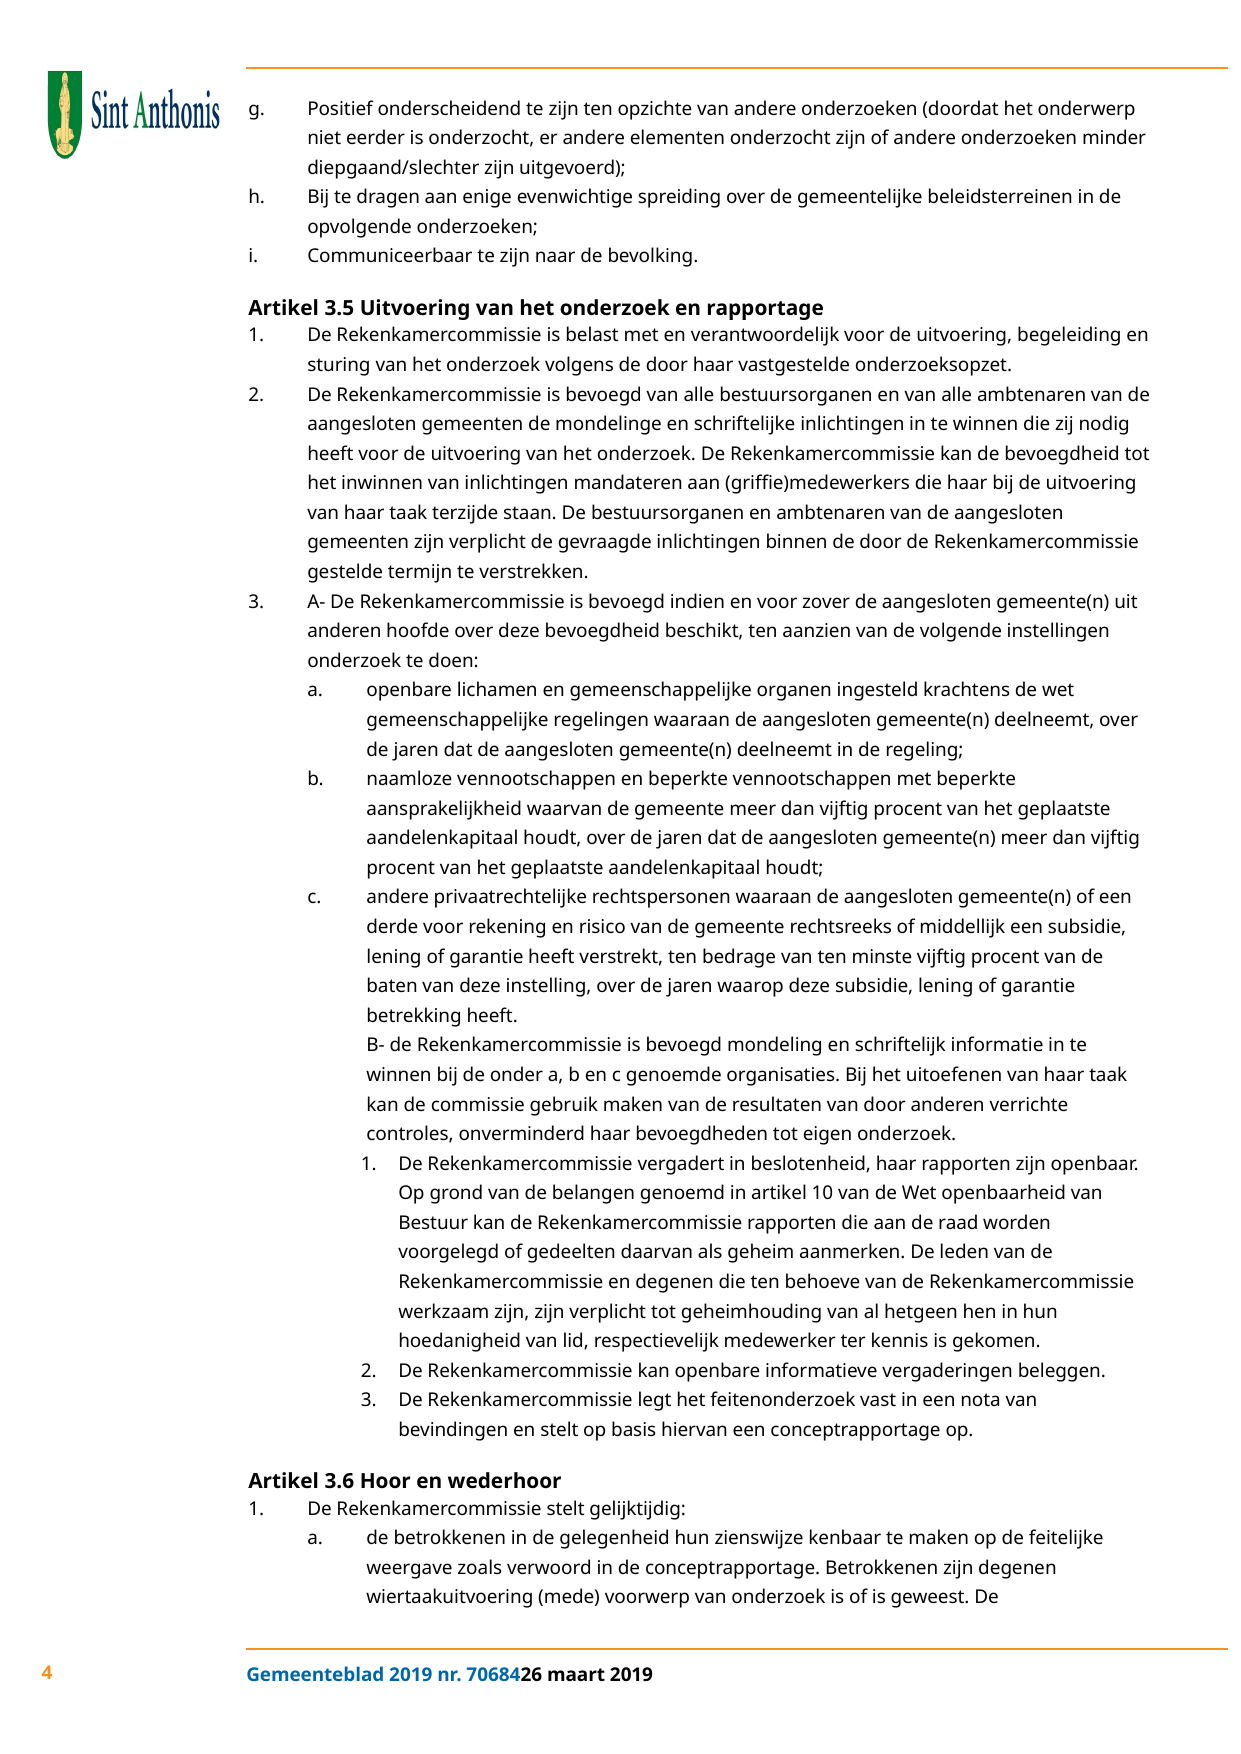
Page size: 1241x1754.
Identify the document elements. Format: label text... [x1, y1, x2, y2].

list De Rekenkamercommissie is bevoegd van alle bestuursorganen en van alle ambtenaren van de aangesloten gemeenten de mondelinge en schriftelijke inlichtingen in te winnen die zij nodig heeft voor de uitvoering van het onderzoek. De Rekenkamercommissie kan de bevoegdheid tot het inwinnen van inlichtingen mandateren aan (griffie)medewerkers die haar bij de uitvoering van haar taak terzijde staan. De bestuursorganen en ambtenaren van de aangesloten gemeenten zijn verplicht de gevraagde inlichtingen binnen de door de Rekenkamercommissie gestelde termijn te verstrekken. [248, 381, 1152, 584]
list openbare lichamen en gemeenschappelijke organen ingesteld krachtens de wet gemeenschappelijke regelingen waaraan de aangesloten gemeente(n) deelneemt, over de jaren dat de aangesloten gemeente(n) deelneemt in de regeling; [307, 677, 1152, 761]
list De Rekenkamercommissie is belast met en verantwoordelijk voor de uitvoering, begeleiding en sturing van het onderzoek volgens de door haar vastgestelde onderzoeksopzet. [248, 322, 1152, 377]
list naamloze vennootschappen en beperkte vennootschappen met beperkte aansprakelijkheid waarvan de gemeente meer dan vijftig procent van het geplaatste aandelenkapitaal houdt, over de jaren dat de aangesloten gemeente(n) meer dan vijftig procent van het geplaatste aandelenkapitaal houdt; [307, 765, 1152, 880]
picture [41, 47, 231, 172]
list De Rekenkamercommissie legt het feitenonderzoek vast in een nota van bevindingen en stelt op basis hiervan een conceptrapportage op. [361, 1387, 1152, 1442]
list De Rekenkamercommissie vergadert in beslotenheid, haar rapporten zijn openbaar. Op grond van de belangen genoemd in artikel 10 van de Wet openbaarheid van Bestuur kan de Rekenkamercommissie rapporten die aan de raad worden voorgelegd of gedeelten daarvan als geheim aanmerken. De leden van de Rekenkamercommissie en degenen die ten behoeve van de Rekenkamercommissie werkzaam zijn, zijn verplicht tot geheimhouding van al hetgeen hen in hun hoedanigheid van lid, respectievelijk medewerker ter kennis is gekomen. [361, 1150, 1152, 1353]
list A- De Rekenkamercommissie is bevoegd indien en voor zover de aangesloten gemeente(n) uit anderen hoofde over deze bevoegdheid beschikt, ten aanzien van de volgende instellingen onderzoek te doen: [248, 588, 1152, 673]
list De Rekenkamercommissie kan openbare informatieve vergaderingen beleggen. [361, 1357, 1152, 1383]
list B- de Rekenkamercommissie is bevoegd mondeling en schriftelijk informatie in te winnen bij de onder a, b en c genoemde organisaties. Bij het uitoefenen van haar taak kan de commissie gebruik maken van de resultaten van door anderen verrichte controles, onverminderd haar bevoegdheden tot eigen onderzoek. [307, 1032, 1152, 1146]
list Positief onderscheidend te zijn ten opzichte van andere onderzoeken (doordat het onderwerp niet eerder is onderzocht, er andere elementen onderzocht zijn of andere onderzoeken minder diepgaand/slechter zijn uitgevoerd); [248, 95, 1152, 180]
list andere privaatrechtelijke rechtspersonen waaraan de aangesloten gemeente(n) of een derde voor rekening en risico van de gemeente rechtsreeks of middellijk een subsidie, lening of garantie heeft verstrekt, ten bedrage van ten minste vijftig procent van de baten van deze instelling, over de jaren waarop deze subsidie, lening of garantie betrekking heeft. [307, 884, 1152, 1028]
list Communiceerbaar te zijn naar de bevolking. [248, 243, 1152, 268]
text Artikel 3.6 Hoor en wederhoor [248, 1467, 1152, 1495]
list de betrokkenen in de gelegenheid hun zienswijze kenbaar te maken op de feitelijke weergave zoals verwoord in de conceptrapportage. Betrokkenen zijn degenen wiertaakuitvoering (mede) voorwerp van onderzoek is of is geweest. De [307, 1524, 1152, 1609]
text Artikel 3.5 Uitvoering van het onderzoek en rapportage [248, 293, 1152, 322]
list De Rekenkamercommissie stelt gelijktijdig: [248, 1495, 1152, 1521]
list Bij te dragen aan enige evenwichtige spreiding over de gemeentelijke beleidsterreinen in de opvolgende onderzoeken; [248, 183, 1152, 239]
